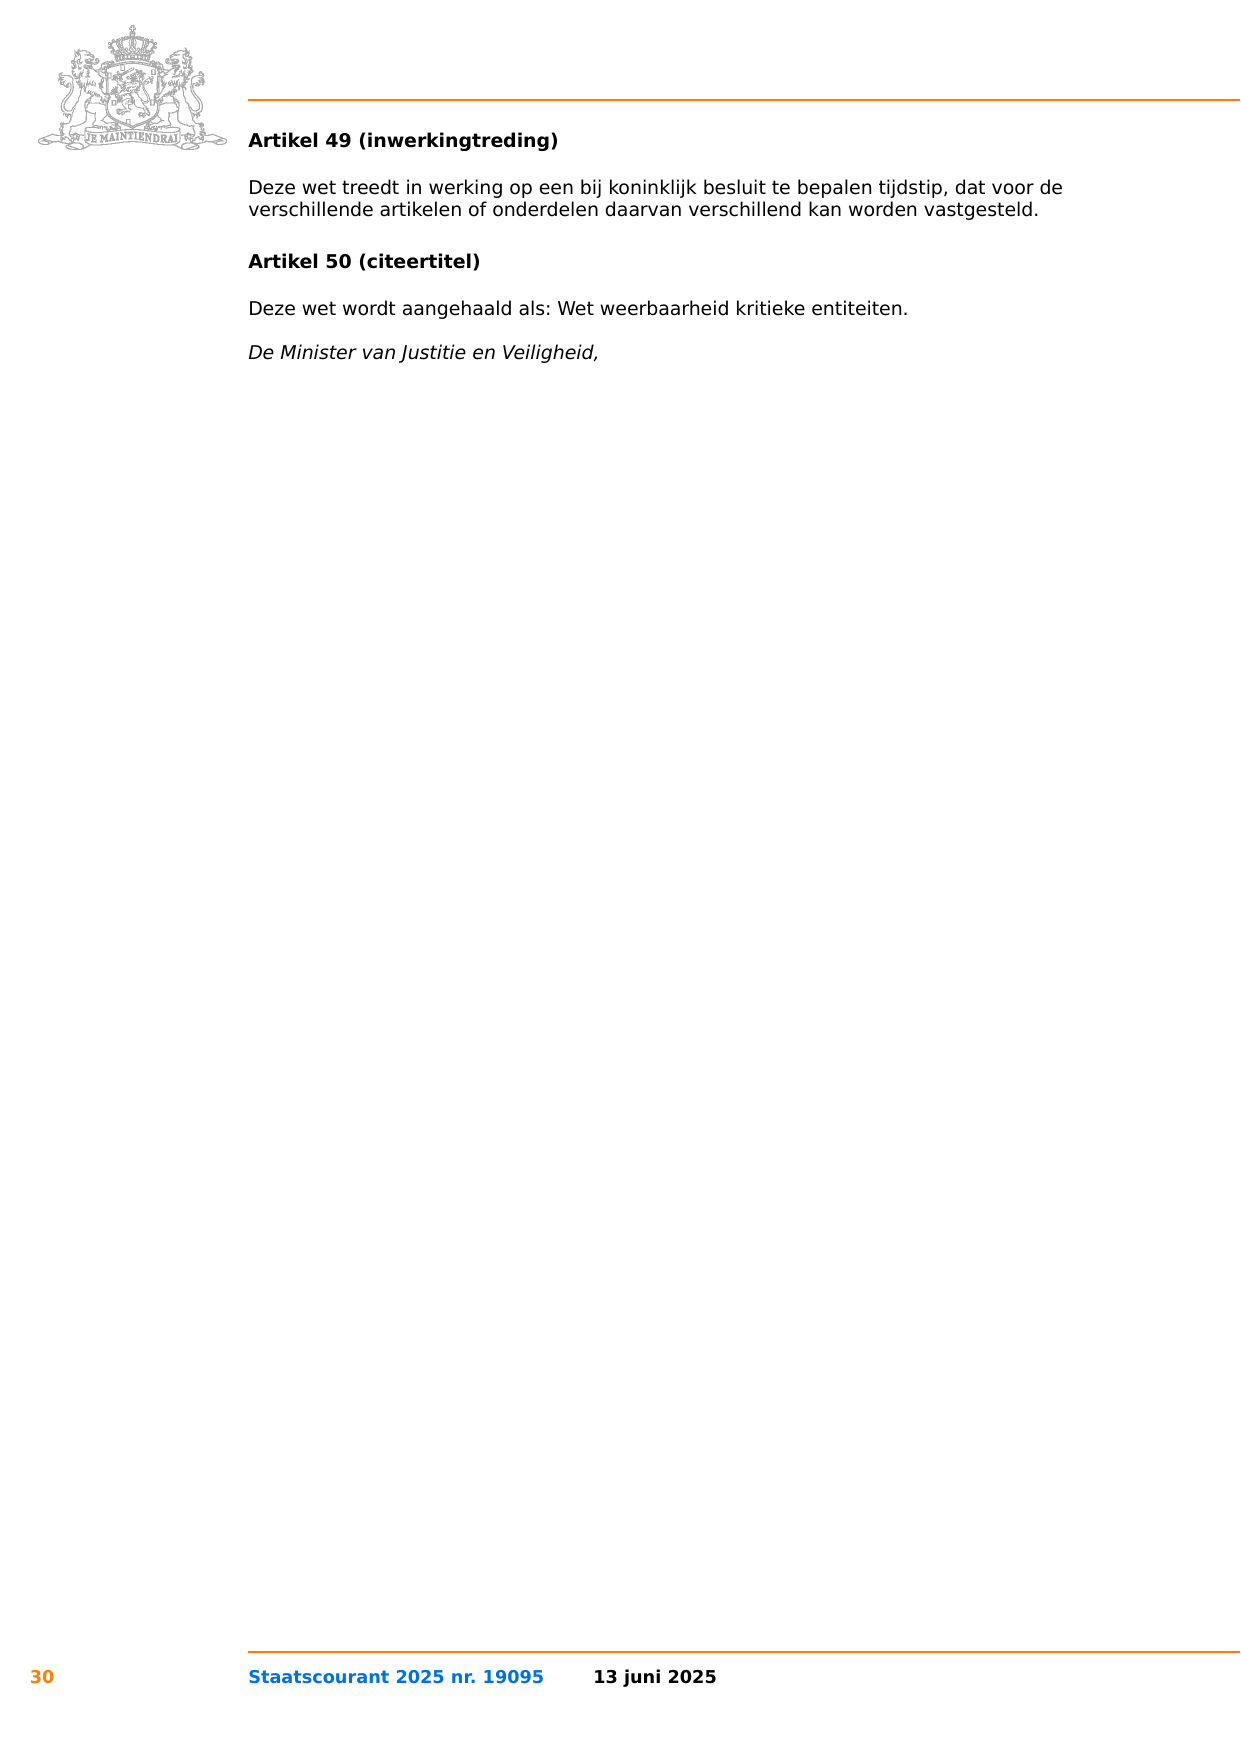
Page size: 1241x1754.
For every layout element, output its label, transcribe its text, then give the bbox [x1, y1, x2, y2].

text Deze wet wordt aangehaald als: Wet weerbaarheid kritieke entiteiten. [248, 298, 1163, 320]
picture [38, 25, 227, 150]
text Deze wet treedt in werking op een bij koninklijk besluit te bepalen tijdstip, dat voor de verschillende artikelen of onderdelen daarvan verschillend kan worden vastgesteld. [248, 177, 1163, 221]
subtitle Artikel 50 (citeertitel) [248, 251, 1163, 273]
text De Minister van Justitie en Veiligheid, [248, 342, 1163, 364]
subtitle Artikel 49 (inwerkingtreding) [248, 130, 1163, 152]
